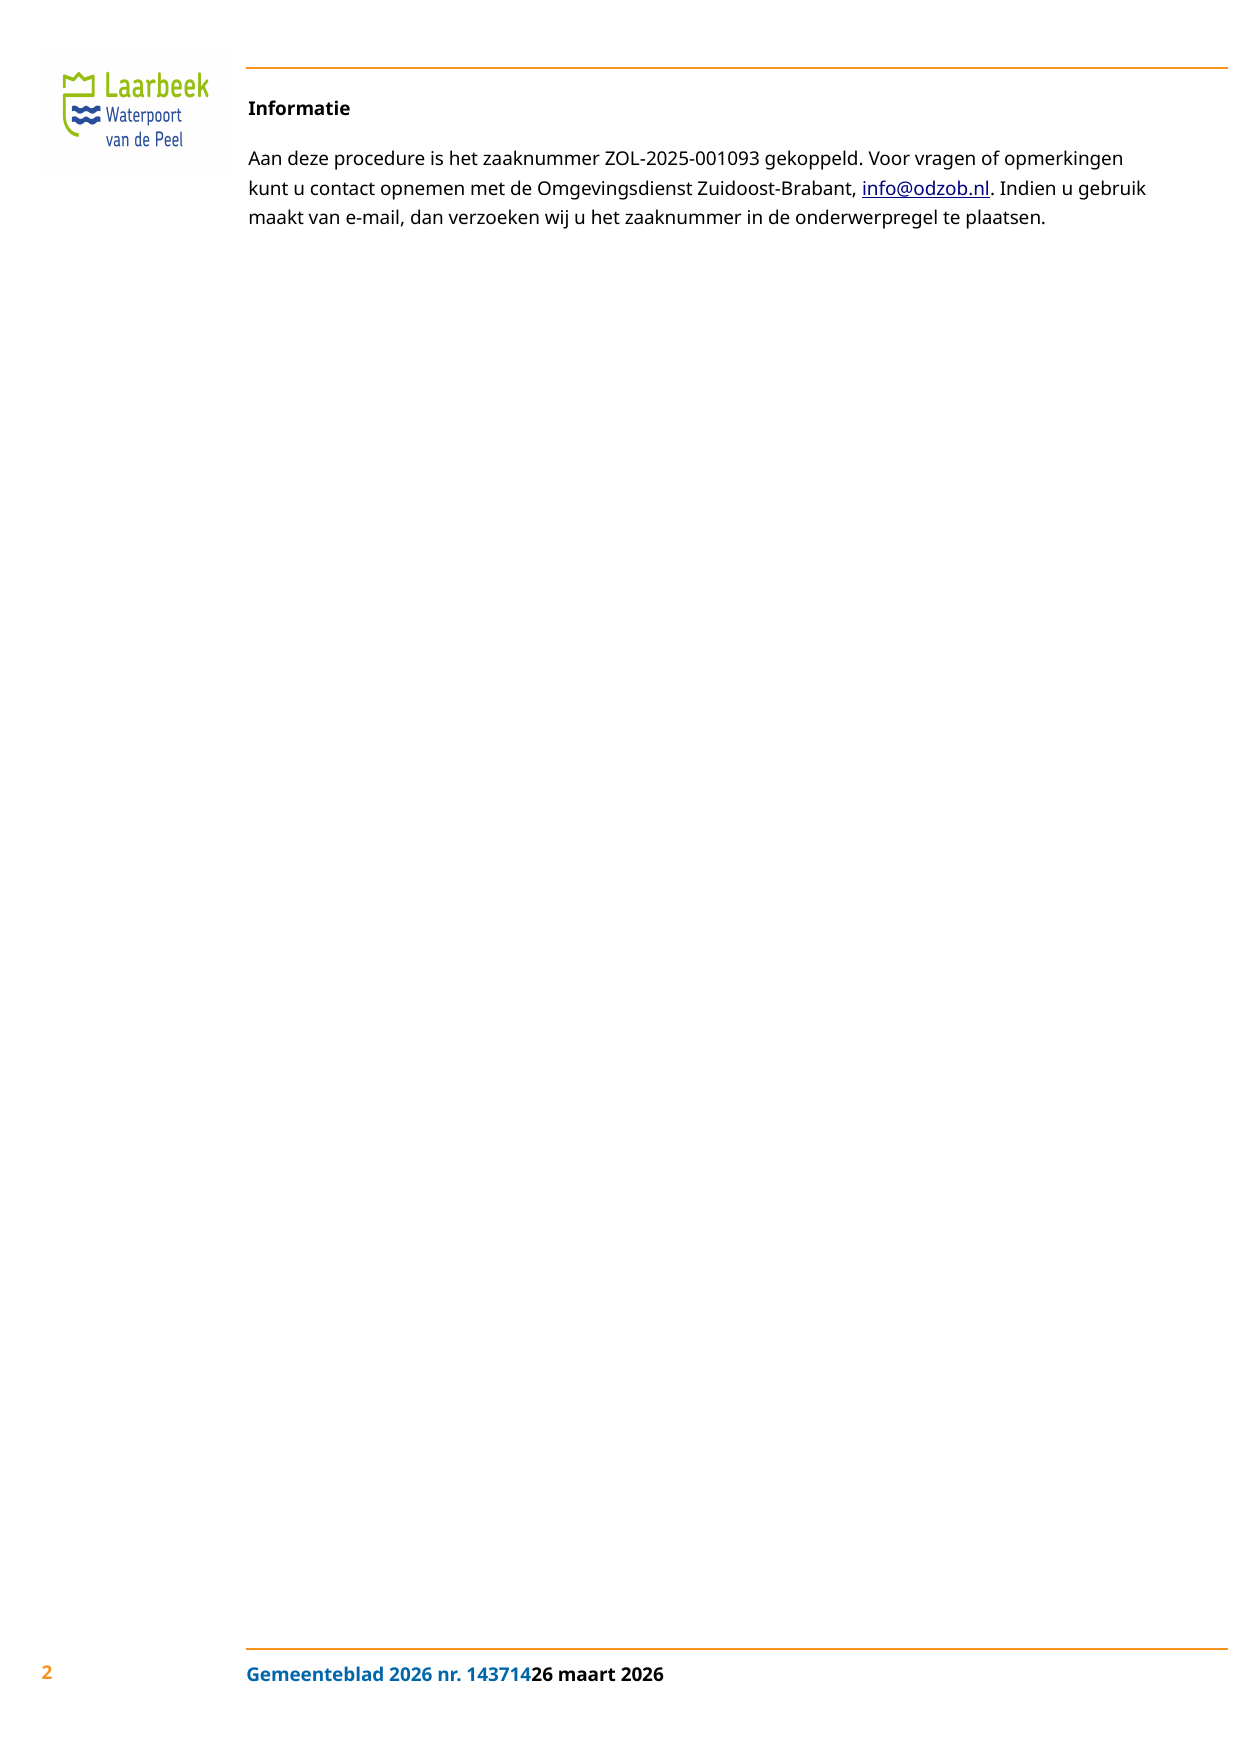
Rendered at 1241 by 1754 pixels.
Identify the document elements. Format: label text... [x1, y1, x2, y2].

text Informatie [248, 95, 1152, 121]
text Aan deze procedure is het zaaknummer ZOL-2025-001093 gekoppeld. Voor vragen of opmerkingen kunt u contact opnemen met de Omgevingsdienst Zuidoost-Brabant, info@odzob.nl. Indien u gebruik maakt van e-mail, dan verzoeken wij u het zaaknummer in de onderwerpregel te plaatsen. [248, 145, 1152, 230]
picture [41, 47, 231, 172]
